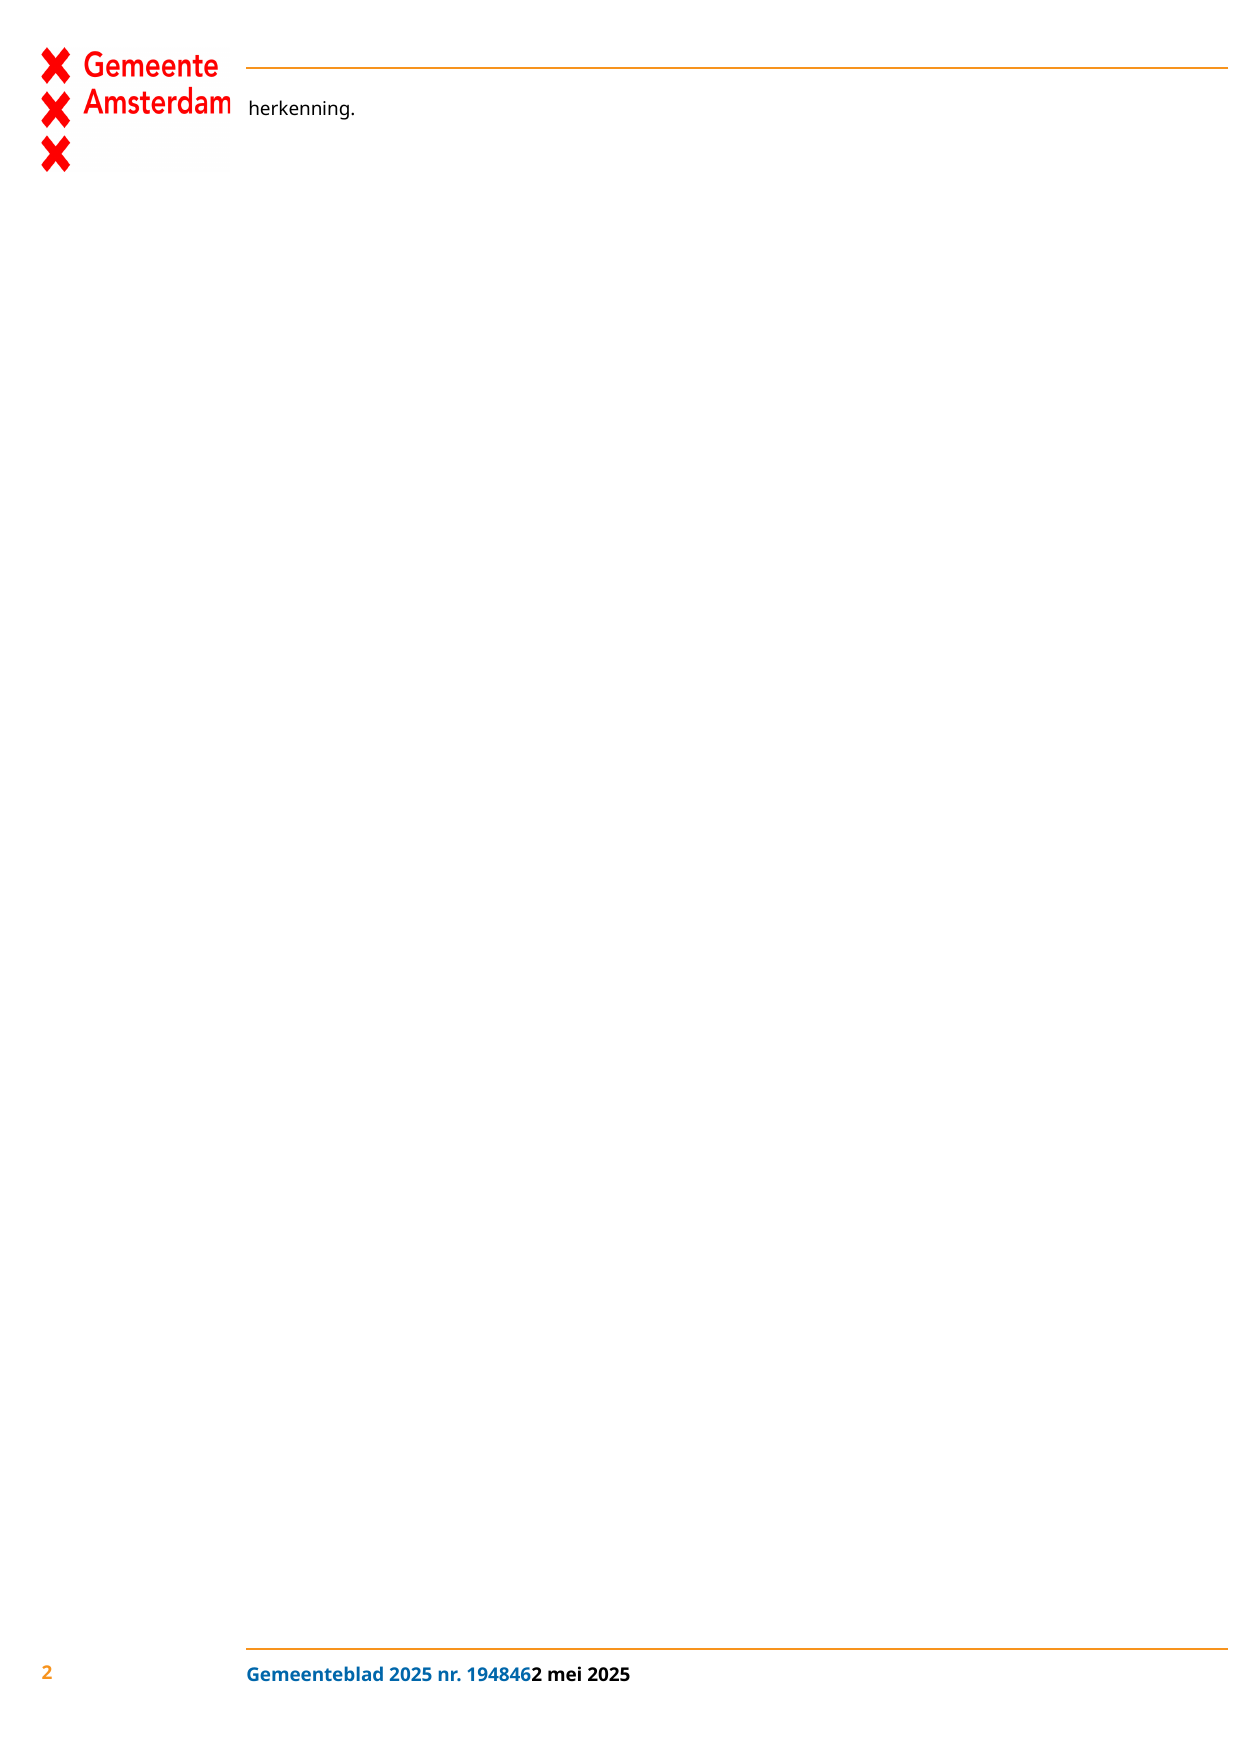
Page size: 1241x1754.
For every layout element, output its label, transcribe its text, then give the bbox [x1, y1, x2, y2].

picture [41, 47, 231, 172]
text herkenning. [248, 95, 1152, 121]
